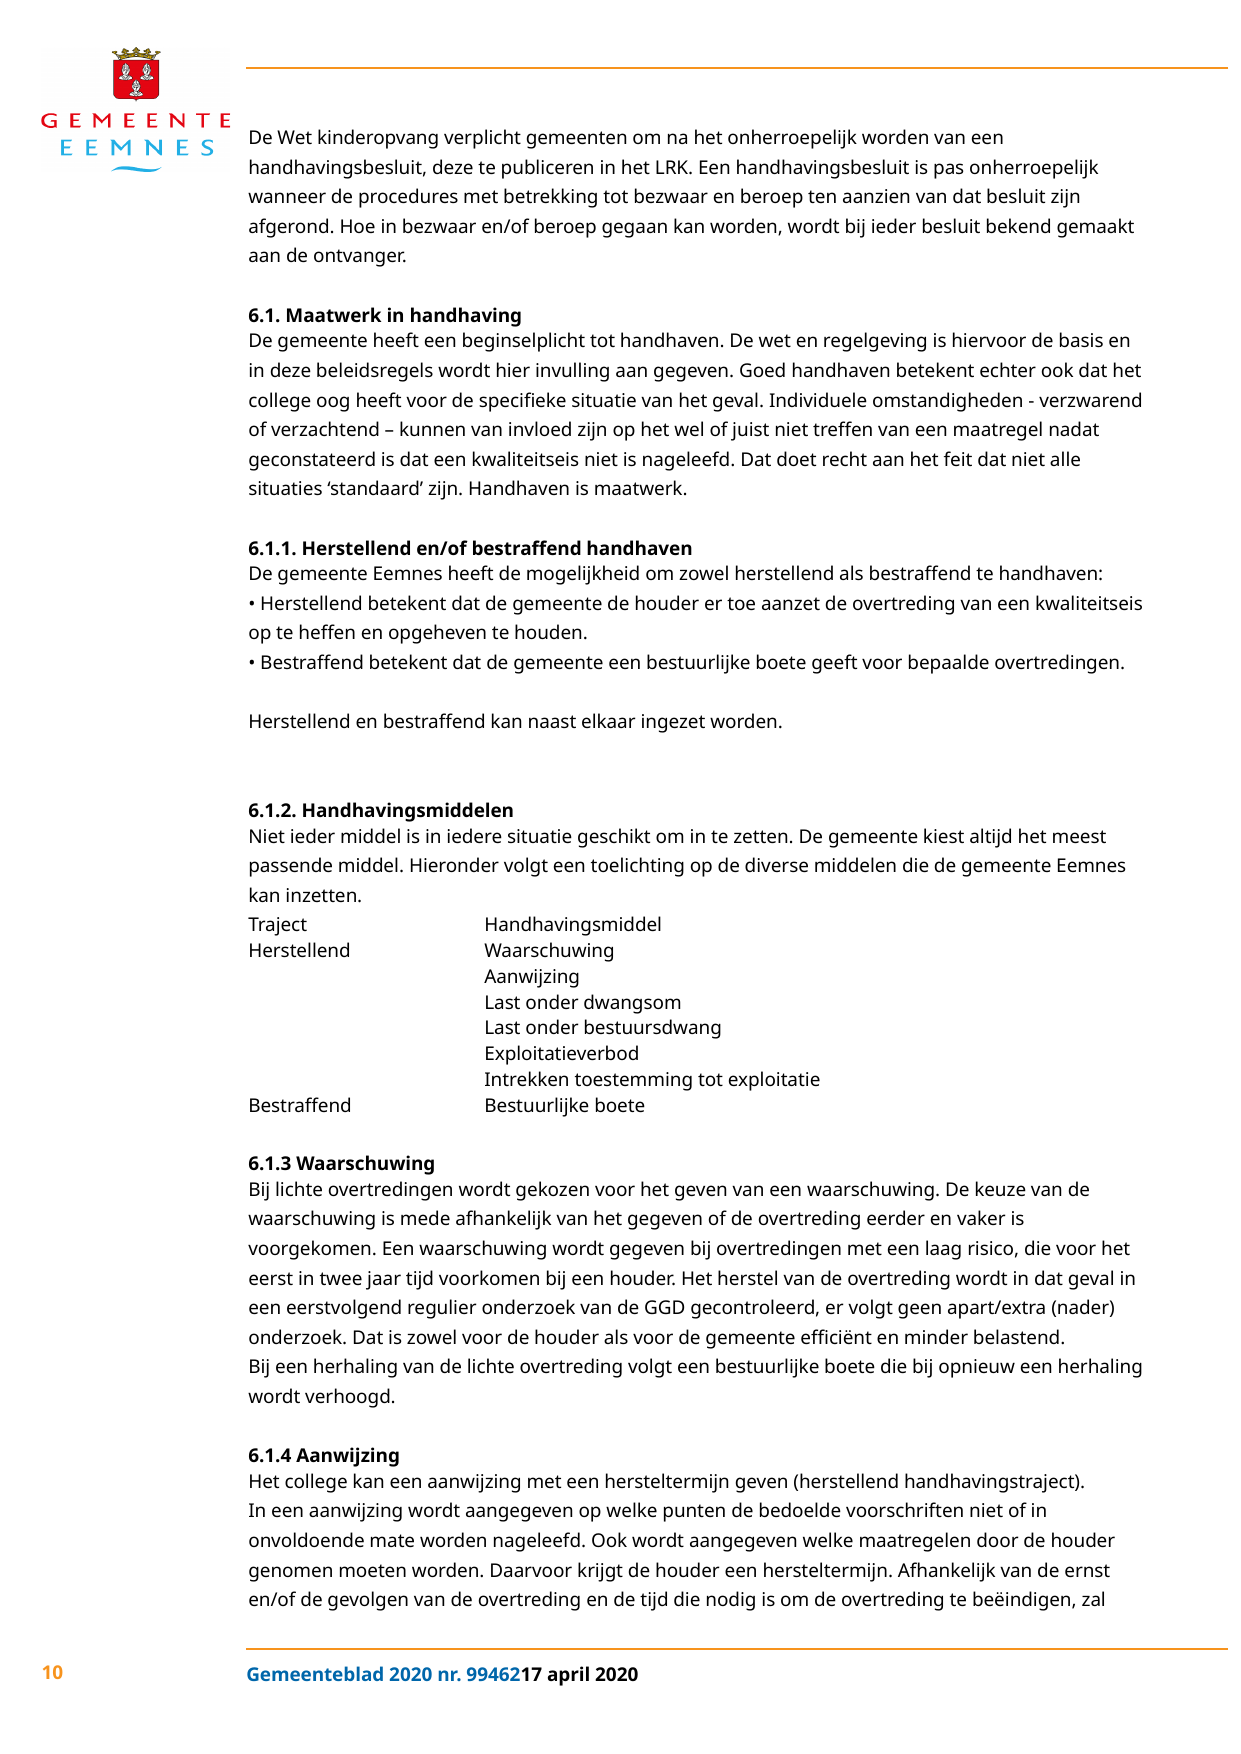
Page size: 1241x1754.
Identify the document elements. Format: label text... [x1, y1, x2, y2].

text 6.1. Maatwerk in handhaving [248, 302, 1152, 328]
table_cell Bestraffend [248, 1092, 484, 1117]
table_cell [248, 963, 484, 989]
table_header Traject [248, 912, 484, 937]
table_cell Waarschuwing [484, 938, 1152, 963]
text De Wet kinderopvang verplicht gemeenten om na het onherroepelijk worden van een handhavingsbesluit, deze te publiceren in het LRK. Een handhavingsbesluit is pas onherroepelijk wanneer de procedures met betrekking tot bezwaar en beroep ten aanzien van dat besluit zijn afgerond. Hoe in bezwaar en/of beroep gegaan kan worden, wordt bij ieder besluit bekend gemaakt aan de ontvanger. [248, 124, 1152, 268]
table_cell [248, 1015, 484, 1040]
text 6.1.2. Handhavingsmiddelen [248, 797, 1152, 823]
table_cell Last onder bestuursdwang [484, 1015, 1152, 1040]
text • Herstellend betekent dat de gemeente de houder er toe aanzet de overtreding van een kwaliteitseis op te heffen en opgeheven te houden. [248, 590, 1152, 645]
table_header Handhavingsmiddel [484, 912, 1152, 937]
text Niet ieder middel is in iedere situatie geschikt om in te zetten. De gemeente kiest altijd het meest passende middel. Hieronder volgt een toelichting op de diverse middelen die de gemeente Eemnes kan inzetten. [248, 823, 1152, 908]
table_cell [248, 1066, 484, 1092]
text Bij een herhaling van de lichte overtreding volgt een bestuurlijke boete die bij opnieuw een herhaling wordt verhoogd. [248, 1353, 1152, 1409]
text Herstellend en bestraffend kan naast elkaar ingezet worden. [248, 708, 1152, 734]
text 6.1.1. Herstellend en/of bestraffend handhaven [248, 535, 1152, 560]
text De gemeente Eemnes heeft de mogelijkheid om zowel herstellend als bestraffend te handhaven: [248, 560, 1152, 586]
table_cell Intrekken toestemming tot exploitatie [484, 1066, 1152, 1092]
text 6.1.3 Waarschuwing [248, 1150, 1152, 1176]
text De gemeente heeft een beginselplicht tot handhaven. De wet en regelgeving is hiervoor de basis en in deze beleidsregels wordt hier invulling aan gegeven. Goed handhaven betekent echter ook dat het college oog heeft voor de specifieke situatie van het geval. Individuele omstandigheden - verzwarend of verzachtend – kunnen van invloed zijn op het wel of juist niet treffen van een maatregel nadat geconstateerd is dat een kwaliteitseis niet is nageleefd. Dat doet recht aan het feit dat niet alle situaties ‘standaard’ zijn. Handhaven is maatwerk. [248, 328, 1152, 501]
text Het college kan een aanwijzing met een hersteltermijn geven (herstellend handhavingstraject). [248, 1468, 1152, 1494]
text In een aanwijzing wordt aangegeven op welke punten de bedoelde voorschriften niet of in onvoldoende mate worden nageleefd. Ook wordt aangegeven welke maatregelen door de houder genomen moeten worden. Daarvoor krijgt de houder een hersteltermijn. Afhankelijk van de ernst en/of de gevolgen van de overtreding en de tijd die nodig is om de overtreding te beëindigen, zal [248, 1498, 1152, 1612]
table_cell Bestuurlijke boete [484, 1092, 1152, 1117]
text 6.1.4 Aanwijzing [248, 1442, 1152, 1468]
table_cell [248, 989, 484, 1014]
table_cell Last onder dwangsom [484, 989, 1152, 1014]
text • Bestraffend betekent dat de gemeente een bestuurlijke boete geeft voor bepaalde overtredingen. [248, 649, 1152, 675]
table_cell [248, 1040, 484, 1066]
table_cell Exploitatieverbod [484, 1040, 1152, 1066]
table_cell Herstellend [248, 938, 484, 963]
table_cell Aanwijzing [484, 963, 1152, 989]
text Bij lichte overtredingen wordt gekozen voor het geven van een waarschuwing. De keuze van de waarschuwing is mede afhankelijk van het gegeven of de overtreding eerder en vaker is voorgekomen. Een waarschuwing wordt gegeven bij overtredingen met een laag risico, die voor het eerst in twee jaar tijd voorkomen bij een houder. Het herstel van de overtreding wordt in dat geval in een eerstvolgend regulier onderzoek van de GGD gecontroleerd, er volgt geen apart/extra (nader) onderzoek. Dat is zowel voor de houder als voor de gemeente efficiënt en minder belastend. [248, 1176, 1152, 1350]
picture [41, 47, 231, 172]
